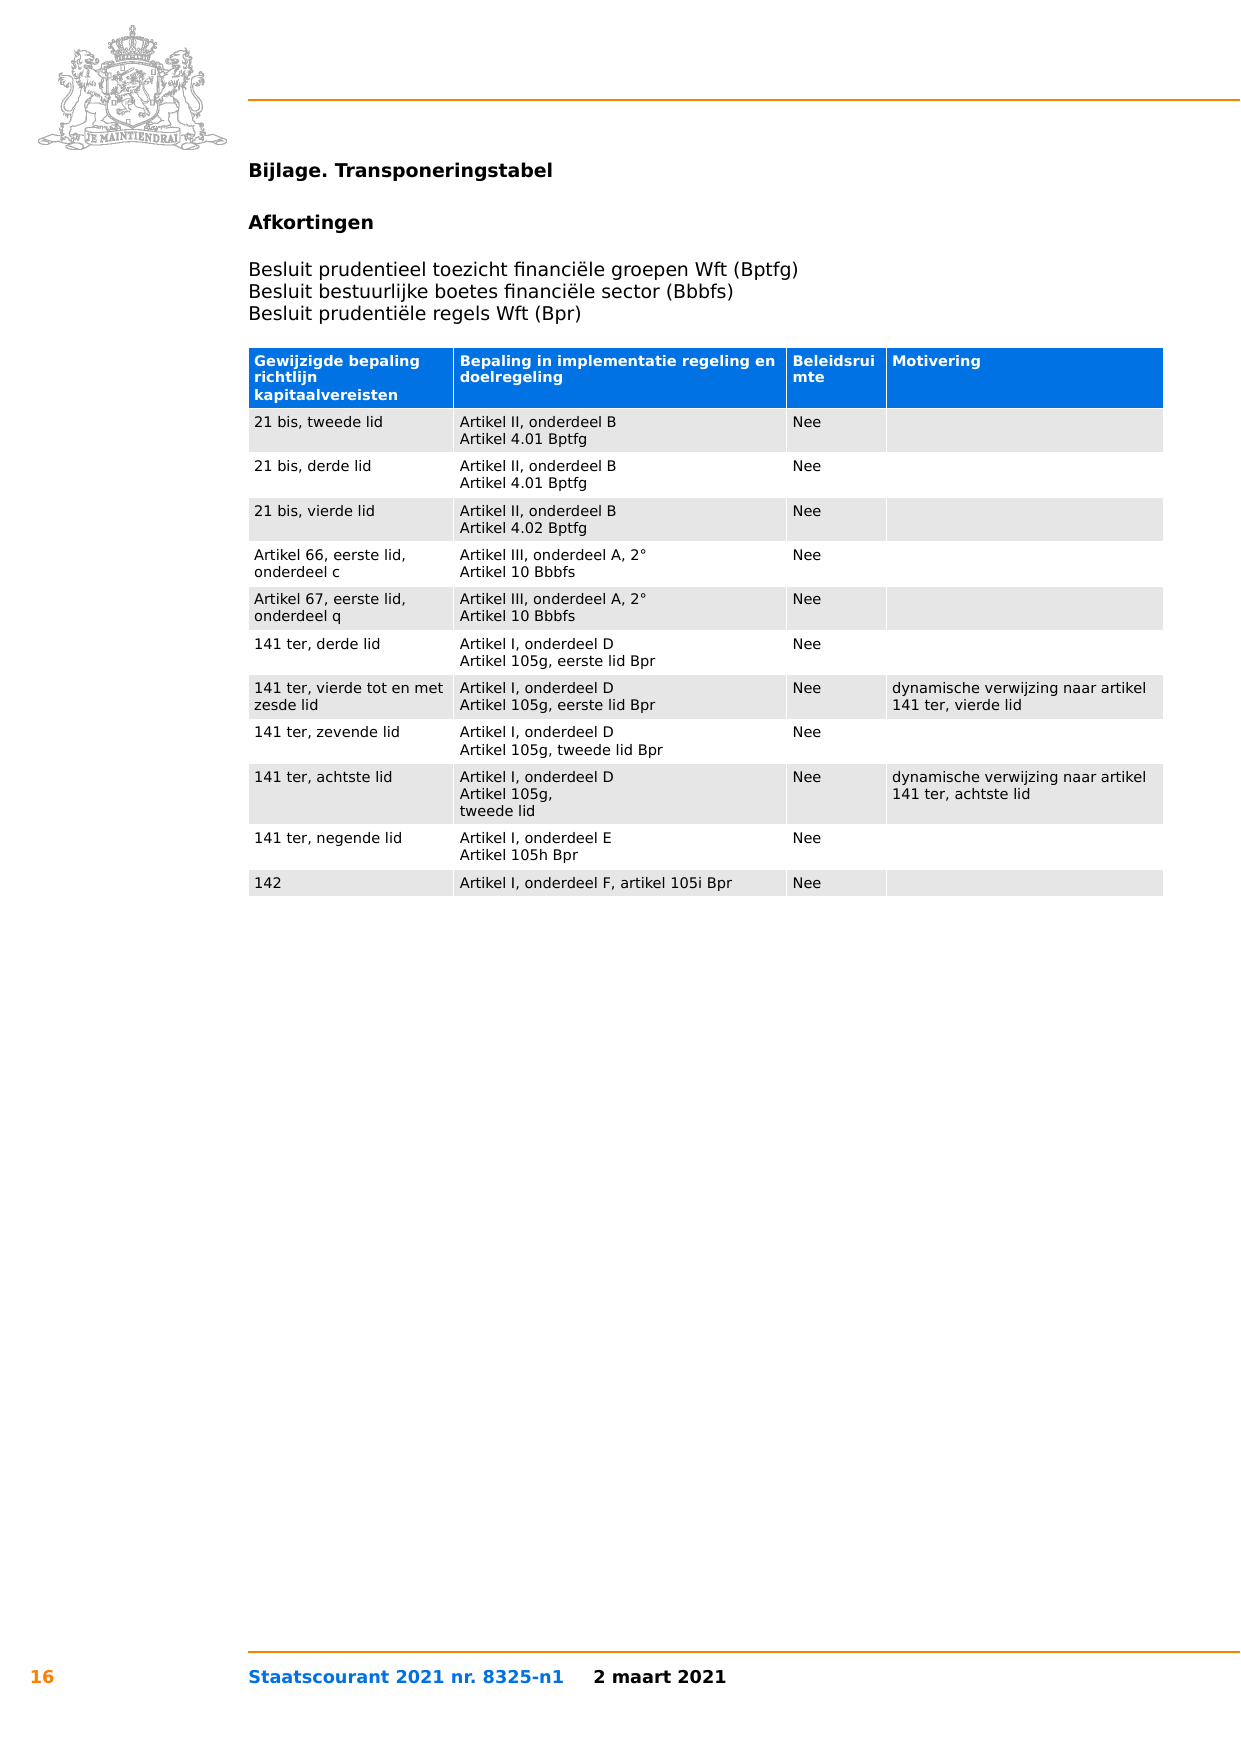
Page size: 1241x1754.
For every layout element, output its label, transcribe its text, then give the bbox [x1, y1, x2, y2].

table_cell Nee [787, 542, 886, 586]
table_cell [887, 454, 1163, 497]
subtitle Afkortingen [248, 212, 1163, 234]
table_cell [887, 498, 1163, 541]
text Besluit prudentiële regels Wft (Bpr) [248, 303, 1163, 325]
table_cell [887, 409, 1163, 452]
table_cell Artikel III, onderdeel A, 2° Artikel 10 Bbbfs [454, 542, 786, 586]
table_cell Nee [787, 498, 886, 541]
table_cell Artikel III, onderdeel A, 2° Artikel 10 Bbbfs [454, 587, 786, 630]
table_cell Nee [787, 825, 886, 869]
table_cell 141 ter, derde lid [249, 631, 453, 674]
table_cell Nee [787, 587, 886, 630]
table_cell Artikel I, onderdeel D Artikel 105g, tweede lid Bpr [454, 720, 786, 763]
table_cell 21 bis, tweede lid [249, 409, 453, 452]
table_cell Artikel I, onderdeel F, artikel 105i Bpr [454, 870, 786, 896]
table_cell dynamische verwijzing naar artikel 141 ter, achtste lid [887, 764, 1163, 824]
table_header Bepaling in implementatie regeling en doelregeling [454, 348, 786, 408]
table_cell Artikel 66, eerste lid, onderdeel c [249, 542, 453, 586]
table_cell 21 bis, vierde lid [249, 498, 453, 541]
table_cell Artikel II, onderdeel B Artikel 4.02 Bptfg [454, 498, 786, 541]
table_cell 141 ter, zevende lid [249, 720, 453, 763]
table_cell Artikel I, onderdeel D Artikel 105g, eerste lid Bpr [454, 631, 786, 674]
table_cell Nee [787, 675, 886, 719]
table_cell Artikel II, onderdeel B Artikel 4.01 Bptfg [454, 409, 786, 452]
table_cell [887, 825, 1163, 869]
table_cell [887, 542, 1163, 586]
table_cell Artikel II, onderdeel B Artikel 4.01 Bptfg [454, 454, 786, 497]
table_cell Nee [787, 631, 886, 674]
table_cell Nee [787, 409, 886, 452]
table_cell Artikel I, onderdeel D Artikel 105g, eerste lid Bpr [454, 675, 786, 719]
table_cell Artikel I, onderdeel E Artikel 105h Bpr [454, 825, 786, 869]
table_cell Nee [787, 720, 886, 763]
table_cell [887, 870, 1163, 896]
table_cell [887, 720, 1163, 763]
table_cell dynamische verwijzing naar artikel 141 ter, vierde lid [887, 675, 1163, 719]
table_header Motivering [887, 348, 1163, 408]
text Besluit prudentieel toezicht financiële groepen Wft (Bptfg) [248, 259, 1163, 281]
table_cell 141 ter, vierde tot en met zesde lid [249, 675, 453, 719]
table_cell 141 ter, achtste lid [249, 764, 453, 824]
table_cell 21 bis, derde lid [249, 454, 453, 497]
table_cell Artikel 67, eerste lid, onderdeel q [249, 587, 453, 630]
subtitle Bijlage. Transponeringstabel [248, 160, 1163, 182]
picture [38, 25, 227, 150]
table_cell Nee [787, 870, 886, 896]
table_header Beleidsruimte [787, 348, 886, 408]
table_header Gewijzigde bepaling richtlijn kapitaalvereisten [249, 348, 453, 408]
table_cell 142 [249, 870, 453, 896]
table_cell [887, 587, 1163, 630]
table_cell Nee [787, 454, 886, 497]
text Besluit bestuurlijke boetes financiële sector (Bbbfs) [248, 281, 1163, 303]
table_cell Artikel I, onderdeel D Artikel 105g, tweede lid [454, 764, 786, 824]
table_cell Nee [787, 764, 886, 824]
table_cell 141 ter, negende lid [249, 825, 453, 869]
table_cell [887, 631, 1163, 674]
